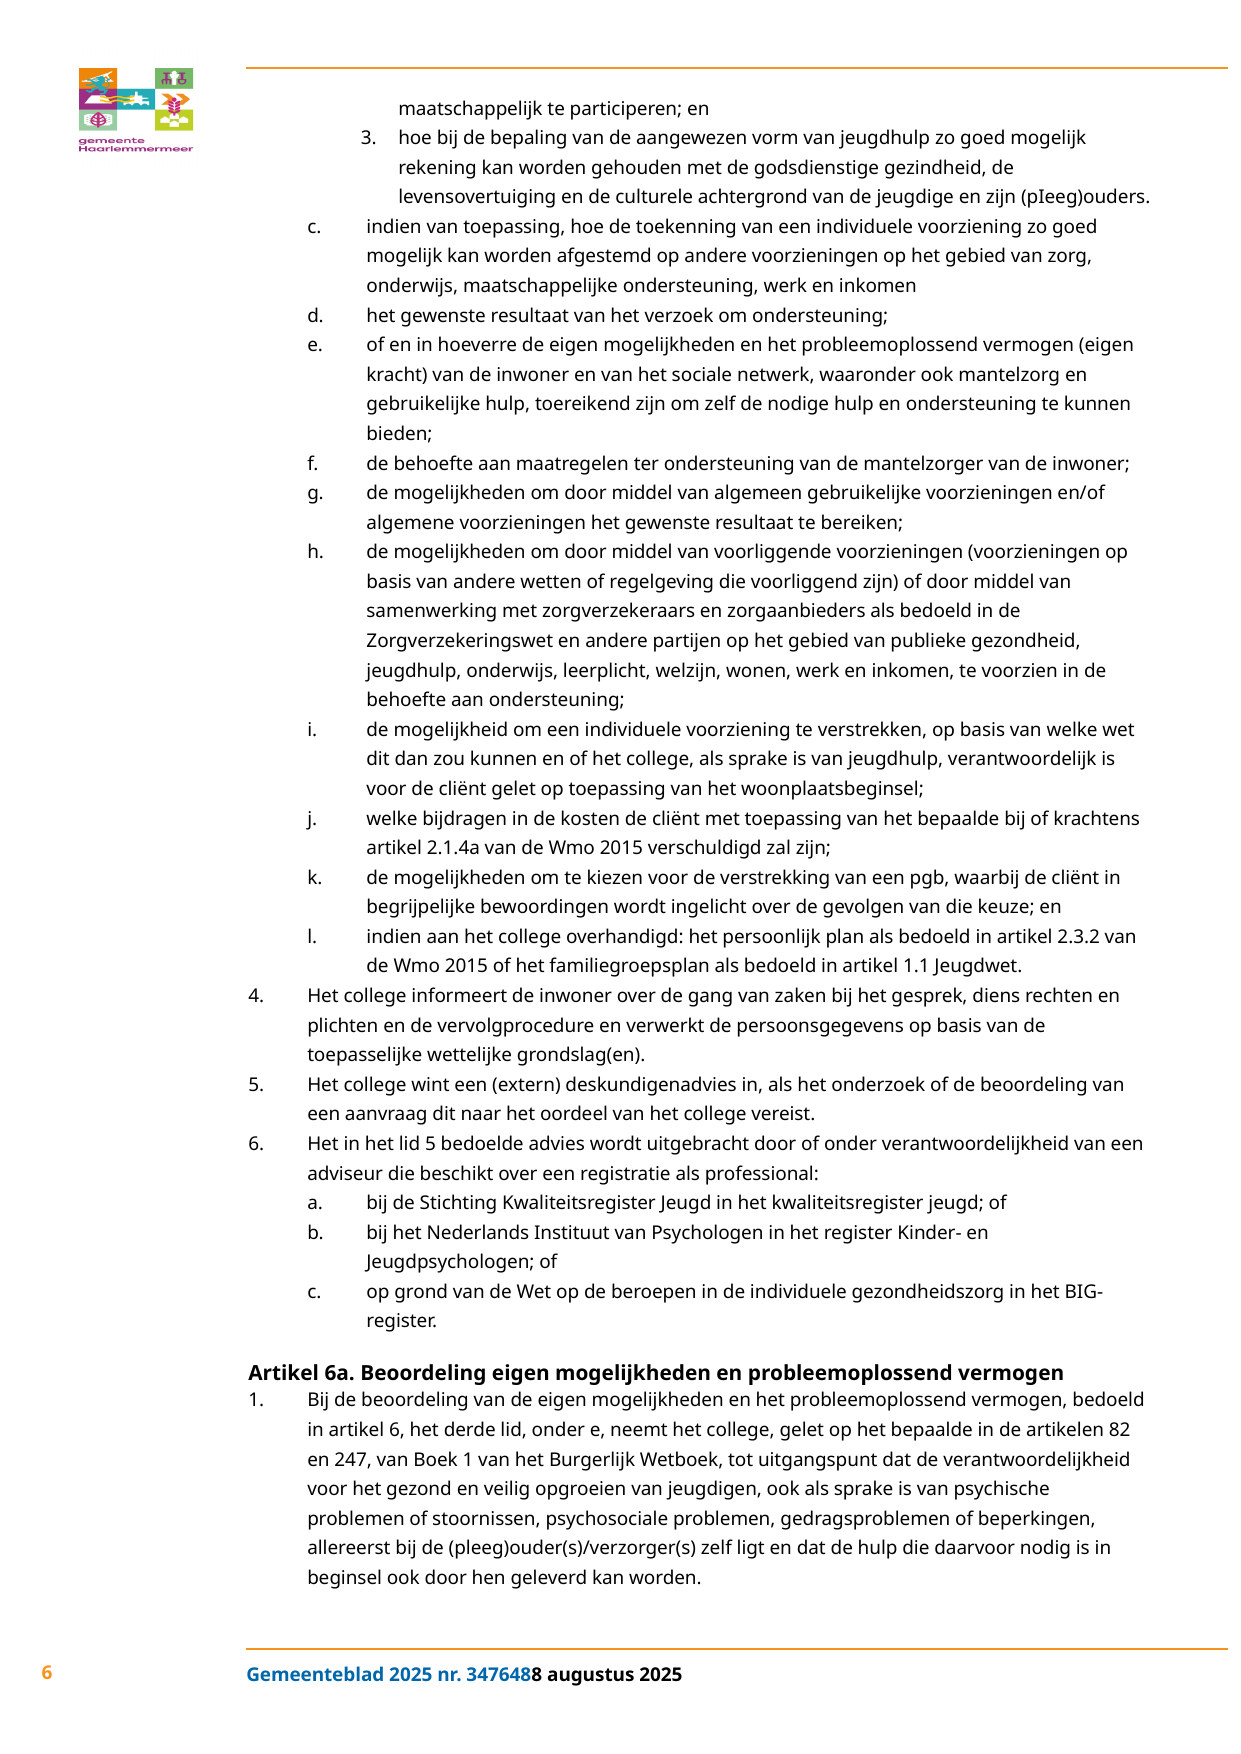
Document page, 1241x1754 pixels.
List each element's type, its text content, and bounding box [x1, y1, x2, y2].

picture [41, 47, 231, 172]
list het gewenste resultaat van het verzoek om ondersteuning; [307, 302, 1152, 328]
list of en in hoeverre de eigen mogelijkheden en het probleemoplossend vermogen (eigen kracht) van de inwoner en van het sociale netwerk, waaronder ook mantelzorg en gebruikelijke hulp, toereikend zijn om zelf de nodige hulp en ondersteuning te kunnen bieden; [307, 331, 1152, 446]
list Het college informeert de inwoner over de gang van zaken bij het gesprek, diens rechten en plichten en de vervolgprocedure en verwerkt de persoonsgegevens op basis van de toepasselijke wettelijke grondslag(en). [248, 982, 1152, 1067]
list de mogelijkheden om te kiezen voor de verstrekking van een pgb, waarbij de cliënt in begrijpelijke bewoordingen wordt ingelicht over de gevolgen van die keuze; en [307, 864, 1152, 919]
list de mogelijkheden om door middel van voorliggende voorzieningen (voorzieningen op basis van andere wetten of regelgeving die voorliggend zijn) of door middel van samenwerking met zorgverzekeraars en zorgaanbieders als bedoeld in de Zorgverzekeringswet en andere partijen op het gebied van publieke gezondheid, jeugdhulp, onderwijs, leerplicht, welzijn, wonen, werk en inkomen, te voorzien in de behoefte aan ondersteuning; [307, 538, 1152, 712]
list maatschappelijk te participeren; en [361, 95, 1152, 121]
list bij het Nederlands Instituut van Psychologen in het register Kinder- en Jeugdpsychologen; of [307, 1219, 1152, 1274]
list Bij de beoordeling van de eigen mogelijkheden en het probleemoplossend vermogen, bedoeld in artikel 6, het derde lid, onder e, neemt het college, gelet op het bepaalde in de artikelen 82 en 247, van Boek 1 van het Burgerlijk Wetboek, tot uitgangspunt dat de verantwoordelijkheid voor het gezond en veilig opgroeien van jeugdigen, ook als sprake is van psychische problemen of stoornissen, psychosociale problemen, gedragsproblemen of beperkingen, allereerst bij de (pleeg)ouder(s)/verzorger(s) zelf ligt en dat de hulp die daarvoor nodig is in beginsel ook door hen geleverd kan worden. [248, 1387, 1152, 1590]
list indien van toepassing, hoe de toekenning van een individuele voorziening zo goed mogelijk kan worden afgestemd op andere voorzieningen op het gebied van zorg, onderwijs, maatschappelijke ondersteuning, werk en inkomen [307, 213, 1152, 298]
list welke bijdragen in de kosten de cliënt met toepassing van het bepaalde bij of krachtens artikel 2.1.4a van de Wmo 2015 verschuldigd zal zijn; [307, 805, 1152, 860]
list hoe bij de bepaling van de aangewezen vorm van jeugdhulp zo goed mogelijk rekening kan worden gehouden met de godsdienstige gezindheid, de levensovertuiging en de culturele achtergrond van de jeugdige en zijn (pIeeg)ouders. [361, 124, 1152, 209]
list de behoefte aan maatregelen ter ondersteuning van de mantelzorger van de inwoner; [307, 450, 1152, 476]
list indien aan het college overhandigd: het persoonlijk plan als bedoeld in artikel 2.3.2 van de Wmo 2015 of het familiegroepsplan als bedoeld in artikel 1.1 Jeugdwet. [307, 923, 1152, 978]
list Het college wint een (extern) deskundigenadvies in, als het onderzoek of de beoordeling van een aanvraag dit naar het oordeel van het college vereist. [248, 1071, 1152, 1126]
list de mogelijkheid om een individuele voorziening te verstrekken, op basis van welke wet dit dan zou kunnen en of het college, als sprake is van jeugdhulp, verantwoordelijk is voor de cliënt gelet op toepassing van het woonplaatsbeginsel; [307, 716, 1152, 801]
list Het in het lid 5 bedoelde advies wordt uitgebracht door of onder verantwoordelijkheid van een adviseur die beschikt over een registratie als professional: [248, 1130, 1152, 1186]
list bij de Stichting Kwaliteitsregister Jeugd in het kwaliteitsregister jeugd; of [307, 1189, 1152, 1215]
text Artikel 6a. Beoordeling eigen mogelijkheden en probleemoplossend vermogen [248, 1358, 1152, 1387]
list op grond van de Wet op de beroepen in de individuele gezondheidszorg in het BIG-register. [307, 1278, 1152, 1333]
list de mogelijkheden om door middel van algemeen gebruikelijke voorzieningen en/of algemene voorzieningen het gewenste resultaat te bereiken; [307, 479, 1152, 535]
